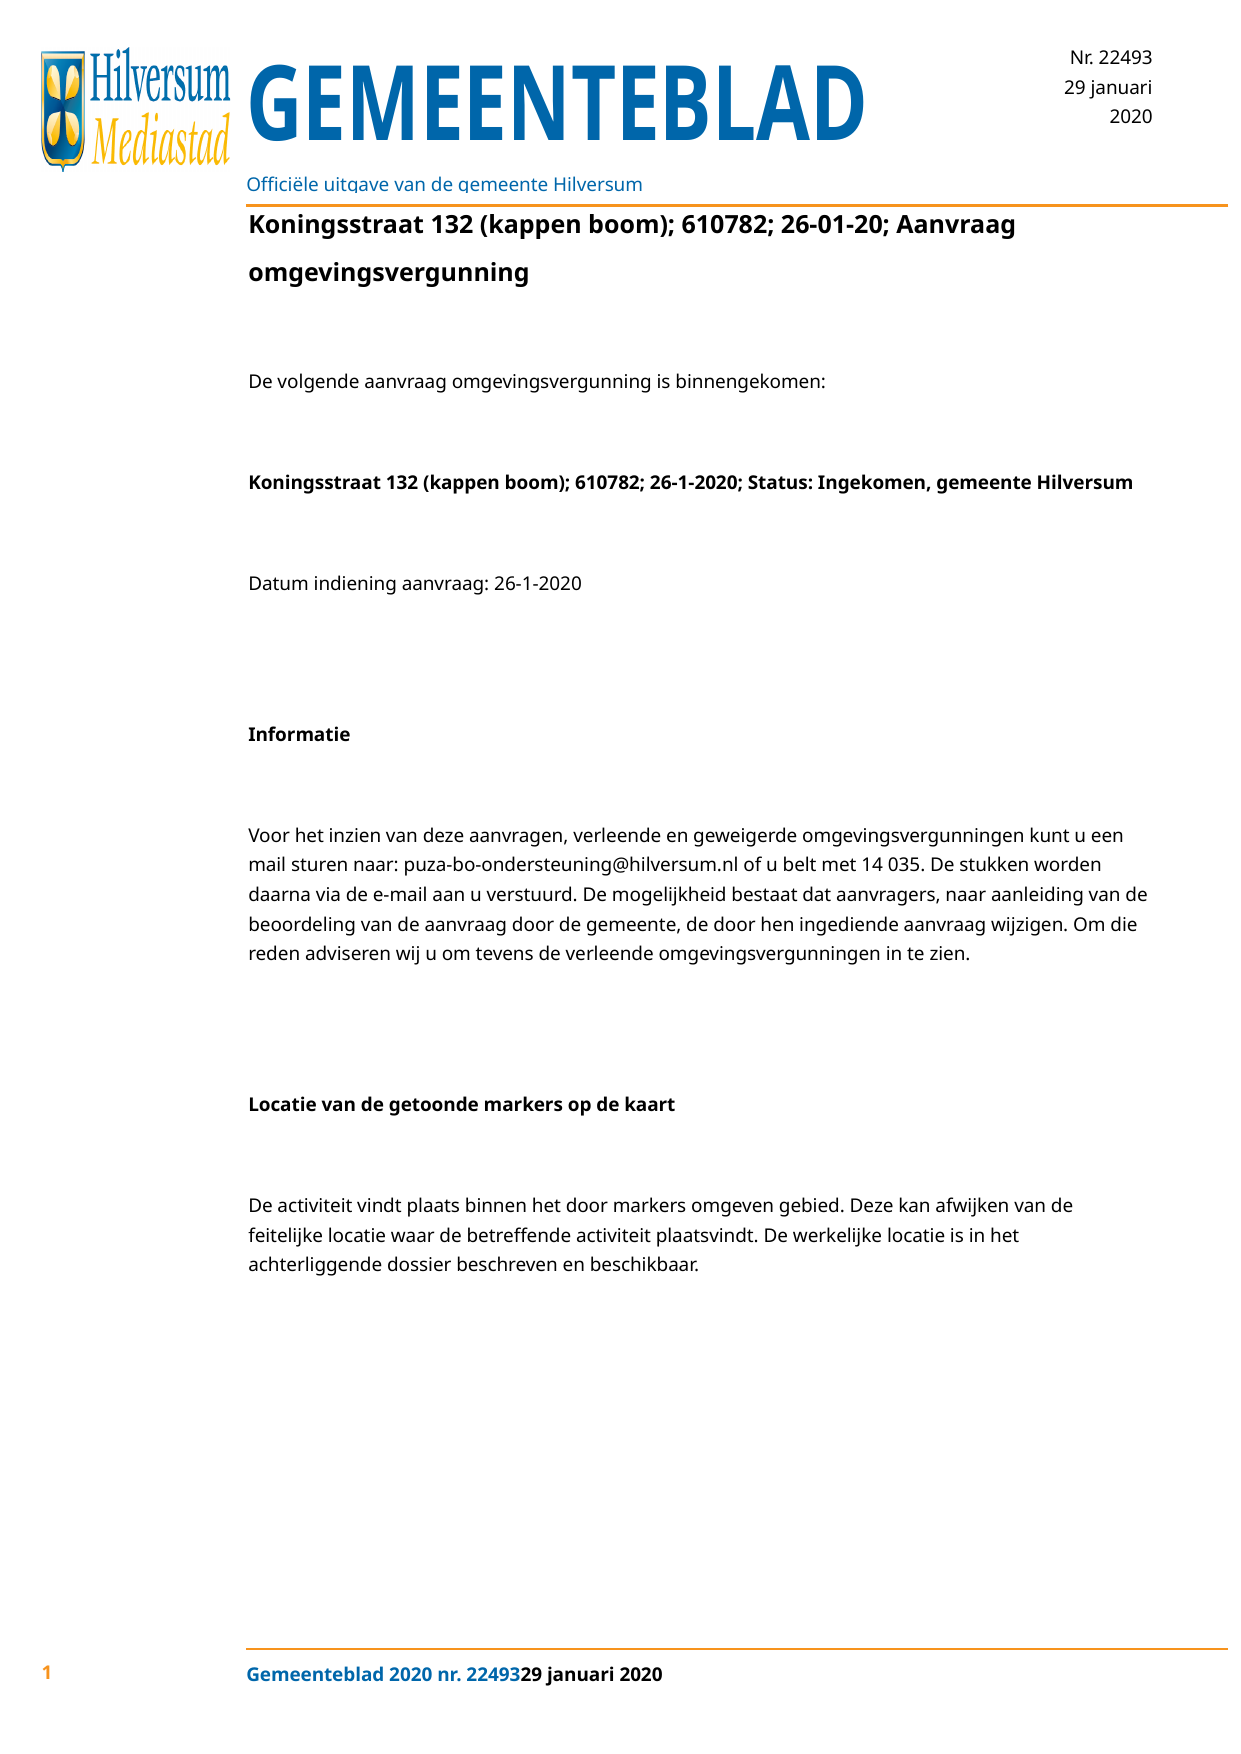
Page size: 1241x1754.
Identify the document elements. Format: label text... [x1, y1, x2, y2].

picture [41, 47, 231, 172]
text De activiteit vindt plaats binnen het door markers omgeven gebied. Deze kan afwijken van de feitelijke locatie waar de betreffende activiteit plaatsvindt. De werkelijke locatie is in het achterliggende dossier beschreven en beschikbaar. [248, 1192, 1152, 1277]
text Informatie [248, 721, 1152, 747]
text Voor het inzien van deze aanvragen, verleende en geweigerde omgevingsvergunningen kunt u een mail sturen naar: puza-bo-ondersteuning@hilversum.nl of u belt met 14 035. De stukken worden daarna via de e-mail aan u verstuurd. De mogelijkheid bestaat dat aanvragers, naar aanleiding van de beoordeling van de aanvraag door de gemeente, de door hen ingediende aanvraag wijzigen. Om die reden adviseren wij u om tevens de verleende omgevingsvergunningen in te zien. [248, 822, 1152, 966]
text De volgende aanvraag omgevingsvergunning is binnengekomen: [248, 368, 1152, 394]
text Koningsstraat 132 (kappen boom); 610782; 26-01-20; Aanvraag omgevingsvergunning [248, 207, 1152, 288]
text Locatie van de getoonde markers op de kaart [248, 1092, 1152, 1117]
text Koningsstraat 132 (kappen boom); 610782; 26-1-2020; Status: Ingekomen, gemeente Hilversum [248, 469, 1152, 495]
text Datum indiening aanvraag: 26-1-2020 [248, 570, 1152, 596]
